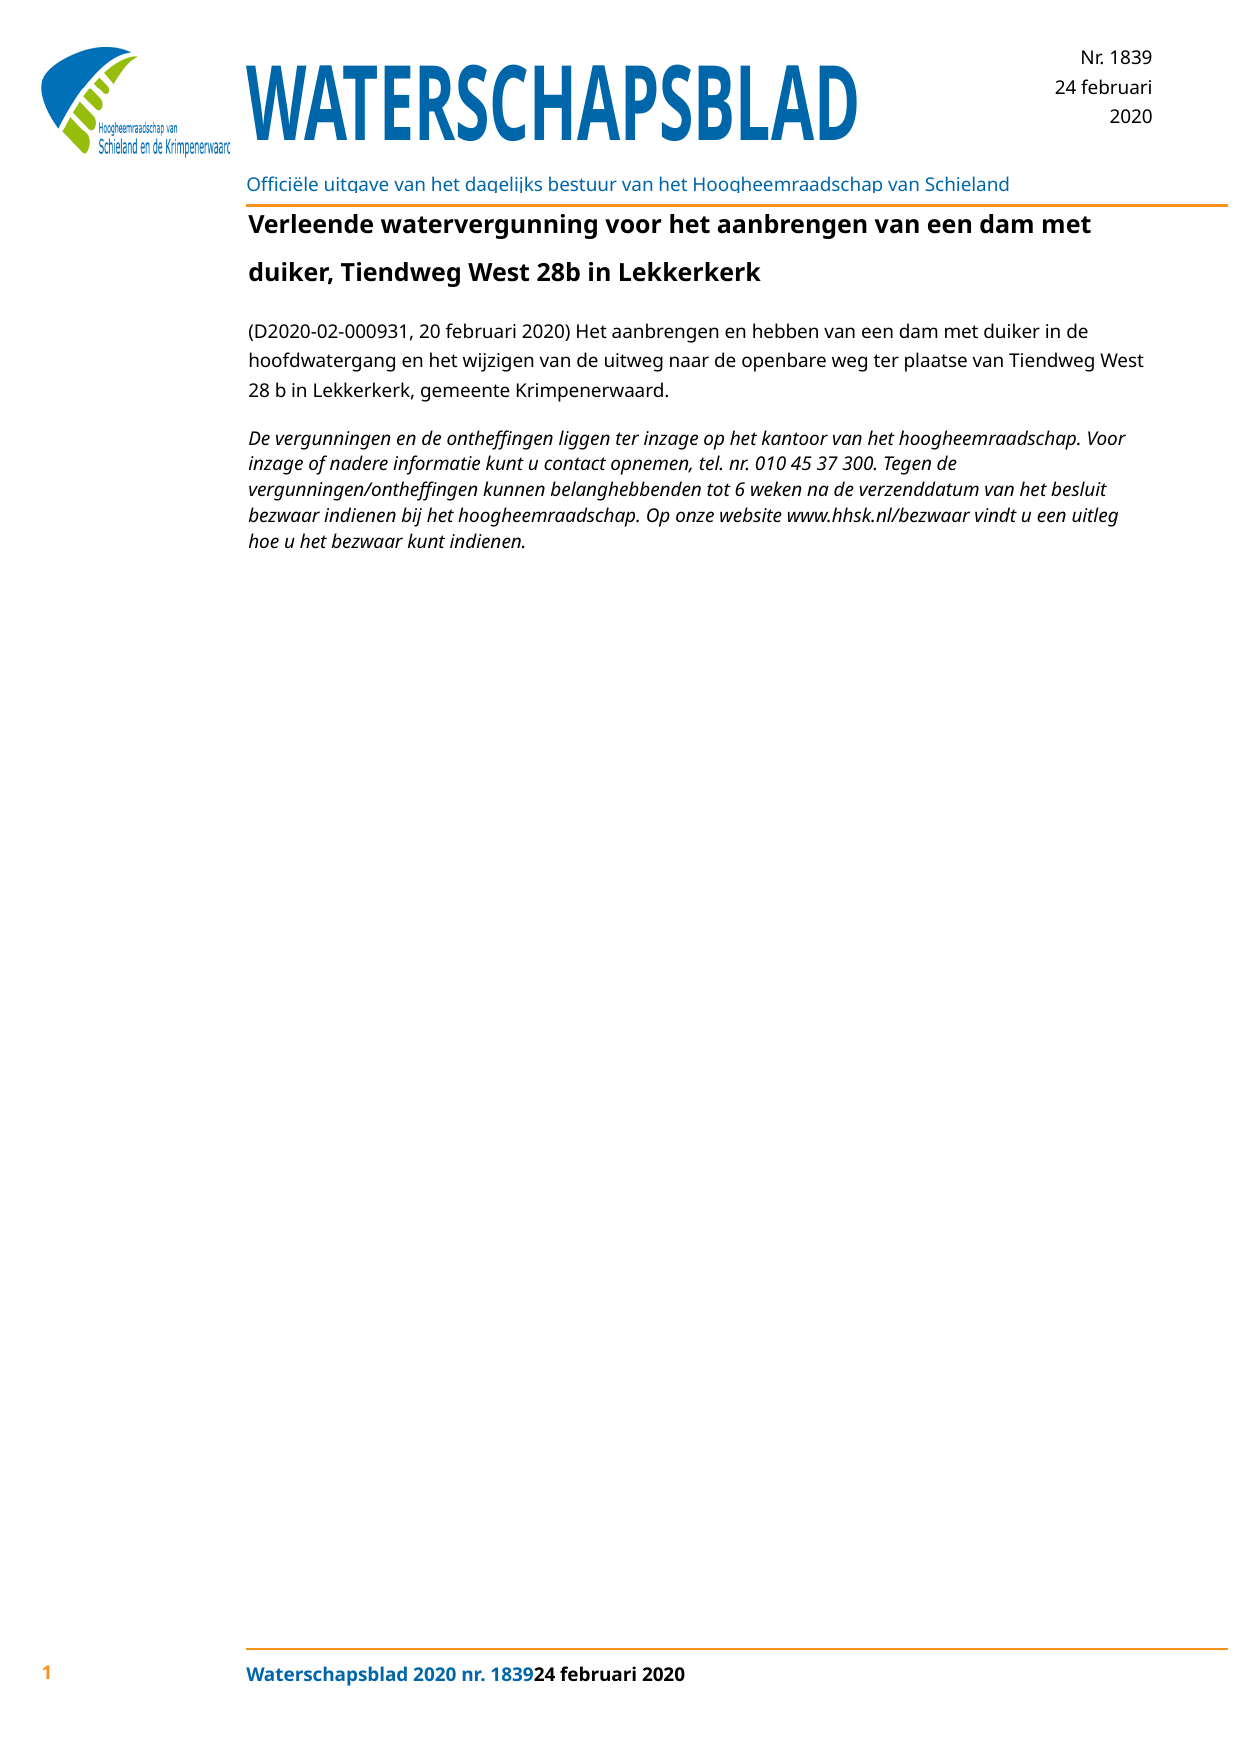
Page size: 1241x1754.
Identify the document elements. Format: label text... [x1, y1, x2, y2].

picture [41, 47, 231, 172]
text Verleende watervergunning voor het aanbrengen van een dam met duiker, Tiendweg West 28b in Lekkerkerk [248, 207, 1152, 288]
text De vergunningen en de ontheffingen liggen ter inzage op het kantoor van het hoogheemraadschap. Voor inzage of nadere informatie kunt u contact opnemen, tel. nr. 010 45 37 300. Tegen de vergunningen/ontheffingen kunnen belanghebbenden tot 6 weken na de verzenddatum van het besluit bezwaar indienen bij het hoogheemraadschap. Op onze website www.hhsk.nl/bezwaar vindt u een uitleg hoe u het bezwaar kunt indienen. [248, 425, 1152, 553]
text (D2020-02-000931, 20 februari 2020) Het aanbrengen en hebben van een dam met duiker in de hoofdwatergang en het wijzigen van de uitweg naar de openbare weg ter plaatse van Tiendweg West 28 b in Lekkerkerk, gemeente Krimpenerwaard. [248, 318, 1152, 403]
